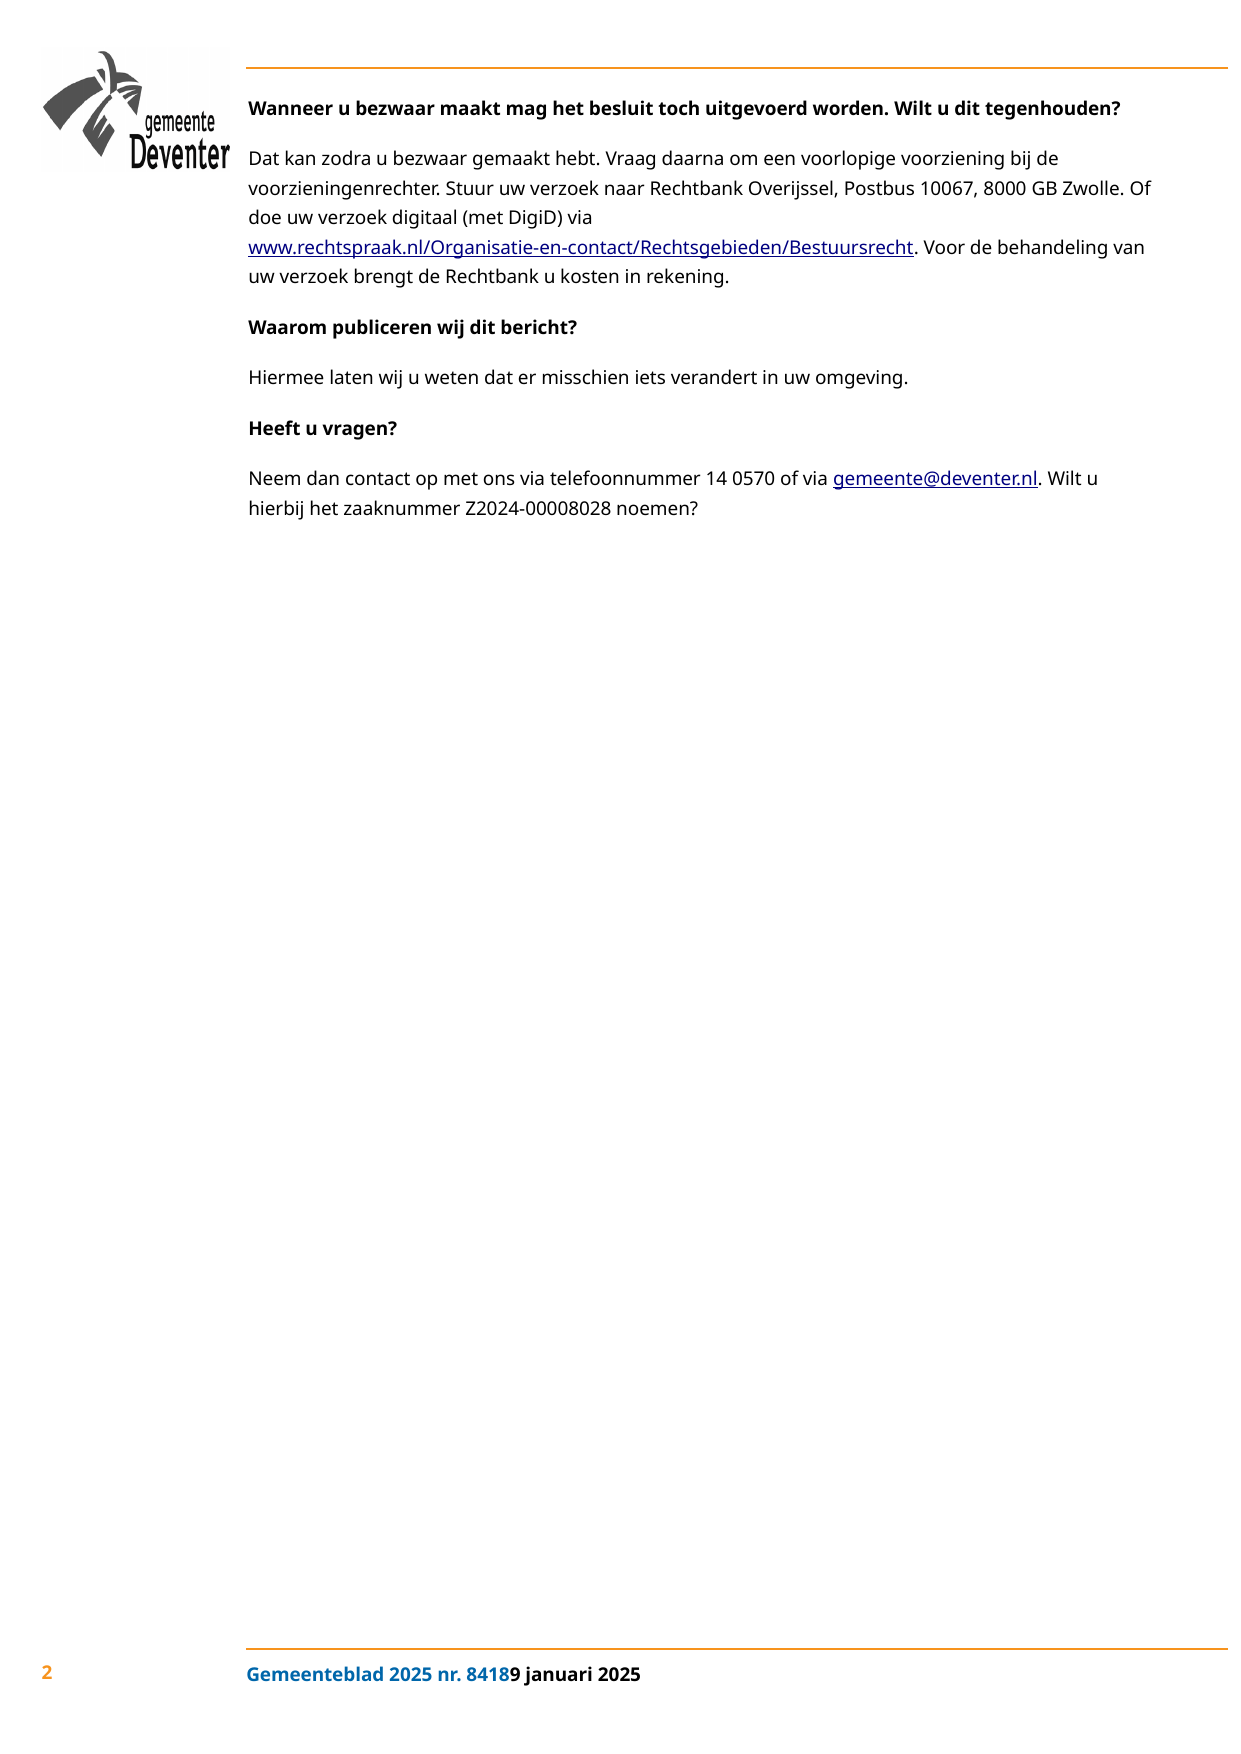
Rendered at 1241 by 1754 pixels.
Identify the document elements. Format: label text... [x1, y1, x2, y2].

text Heeft u vragen? [248, 415, 1152, 441]
text Waarom publiceren wij dit bericht? [248, 314, 1152, 340]
picture [41, 47, 231, 172]
text Hiermee laten wij u weten dat er misschien iets verandert in uw omgeving. [248, 364, 1152, 390]
text Dat kan zodra u bezwaar gemaakt hebt. Vraag daarna om een voorlopige voorziening bij de voorzieningenrechter. Stuur uw verzoek naar Rechtbank Overijssel, Postbus 10067, 8000 GB Zwolle. Of doe uw verzoek digitaal (met DigiD) via www.rechtspraak.nl/Organisatie-en-contact/Rechtsgebieden/Bestuursrecht. Voor de behandeling van uw verzoek brengt de Rechtbank u kosten in rekening. [248, 145, 1152, 289]
text Wanneer u bezwaar maakt mag het besluit toch uitgevoerd worden. Wilt u dit tegenhouden? [248, 95, 1152, 121]
text Neem dan contact op met ons via telefoonnummer 14 0570 of via gemeente@deventer.nl. Wilt u hierbij het zaaknummer Z2024-00008028 noemen? [248, 465, 1152, 521]
